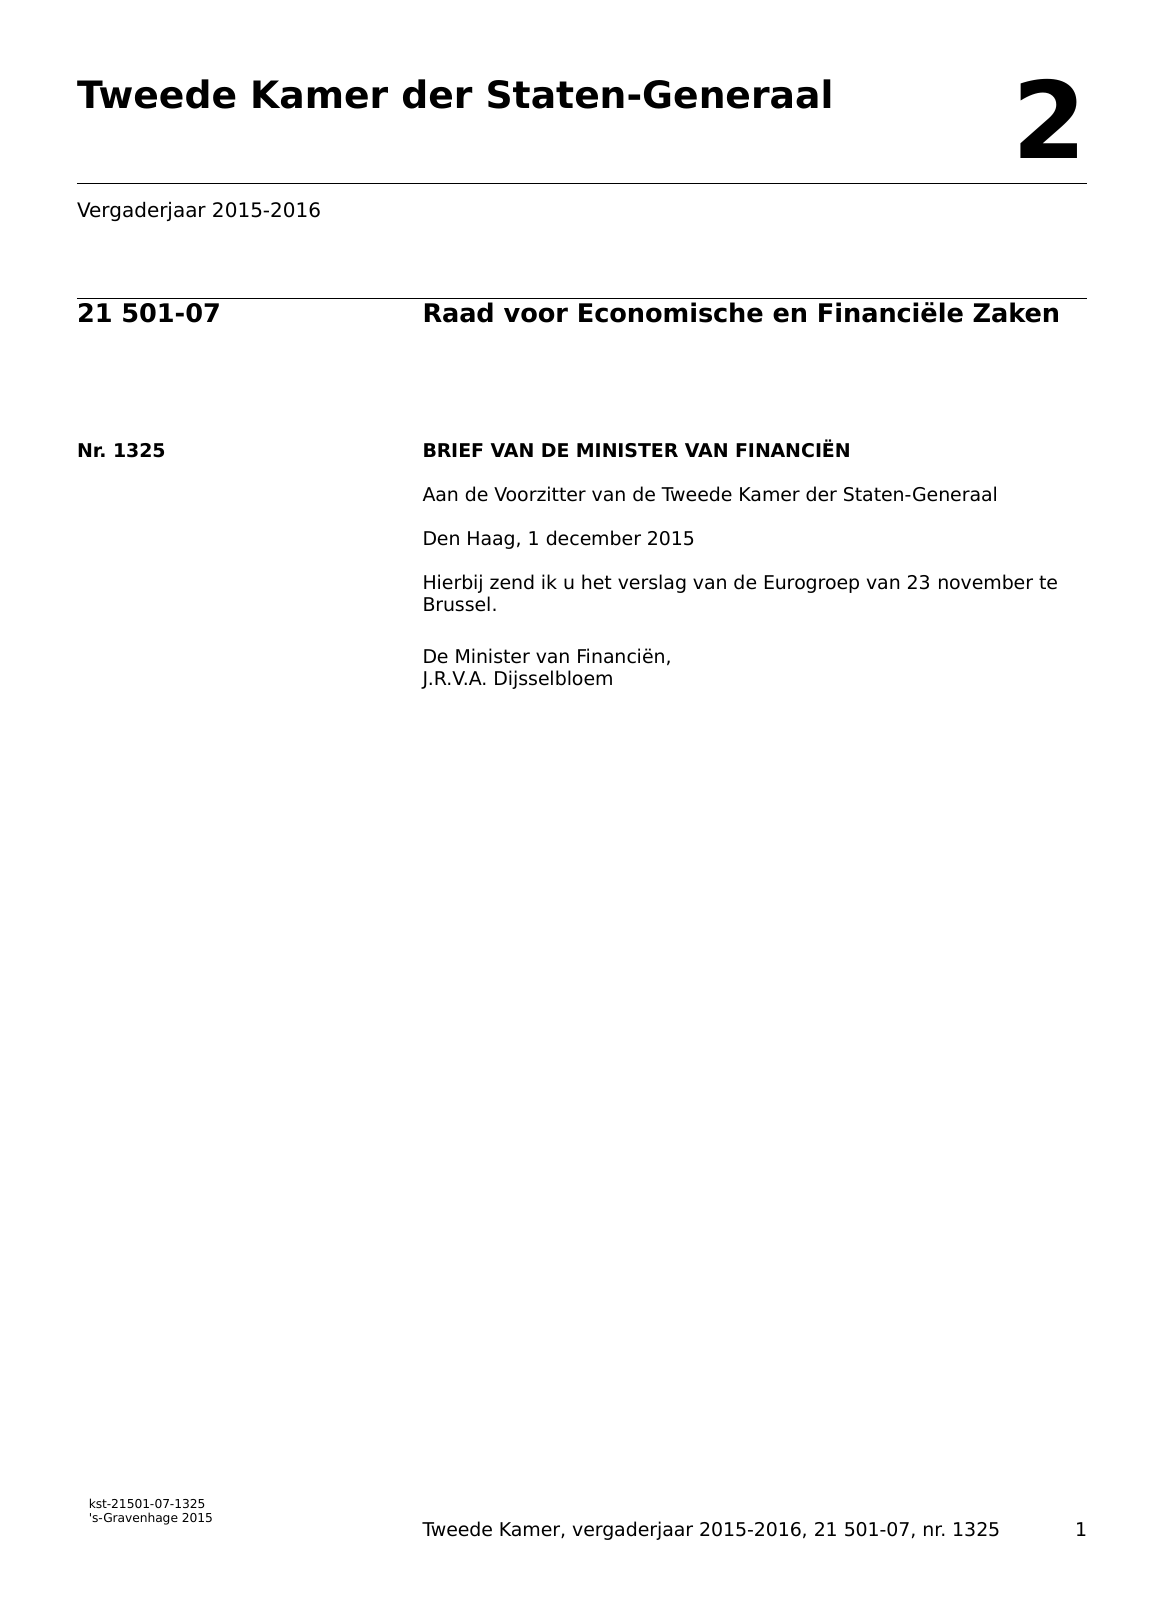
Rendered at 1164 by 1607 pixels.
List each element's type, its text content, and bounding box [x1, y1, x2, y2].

text kst-21501-07-1325 [88, 1497, 323, 1511]
subtitle 21 501-07 Raad voor Economische en Financiële Zaken [77, 299, 1087, 329]
text 's-Gravenhage 2015 [88, 1511, 323, 1525]
table_header 2 [886, 59, 1087, 183]
text De Minister van Financiën, J.R.V.A. Dijsselbloem [422, 646, 1087, 690]
table_cell Vergaderjaar 2015-2016 [77, 184, 1087, 298]
text Aan de Voorzitter van de Tweede Kamer der Staten-Generaal [422, 484, 1087, 506]
table_header Tweede Kamer der Staten-Generaal [77, 59, 886, 183]
text Hierbij zend ik u het verslag van de Eurogroep van 23 november te Brussel. [422, 572, 1087, 616]
text Den Haag, 1 december 2015 [422, 528, 1087, 550]
subtitle Nr. 1325 BRIEF VAN DE MINISTER VAN FINANCIËN [77, 440, 1087, 462]
